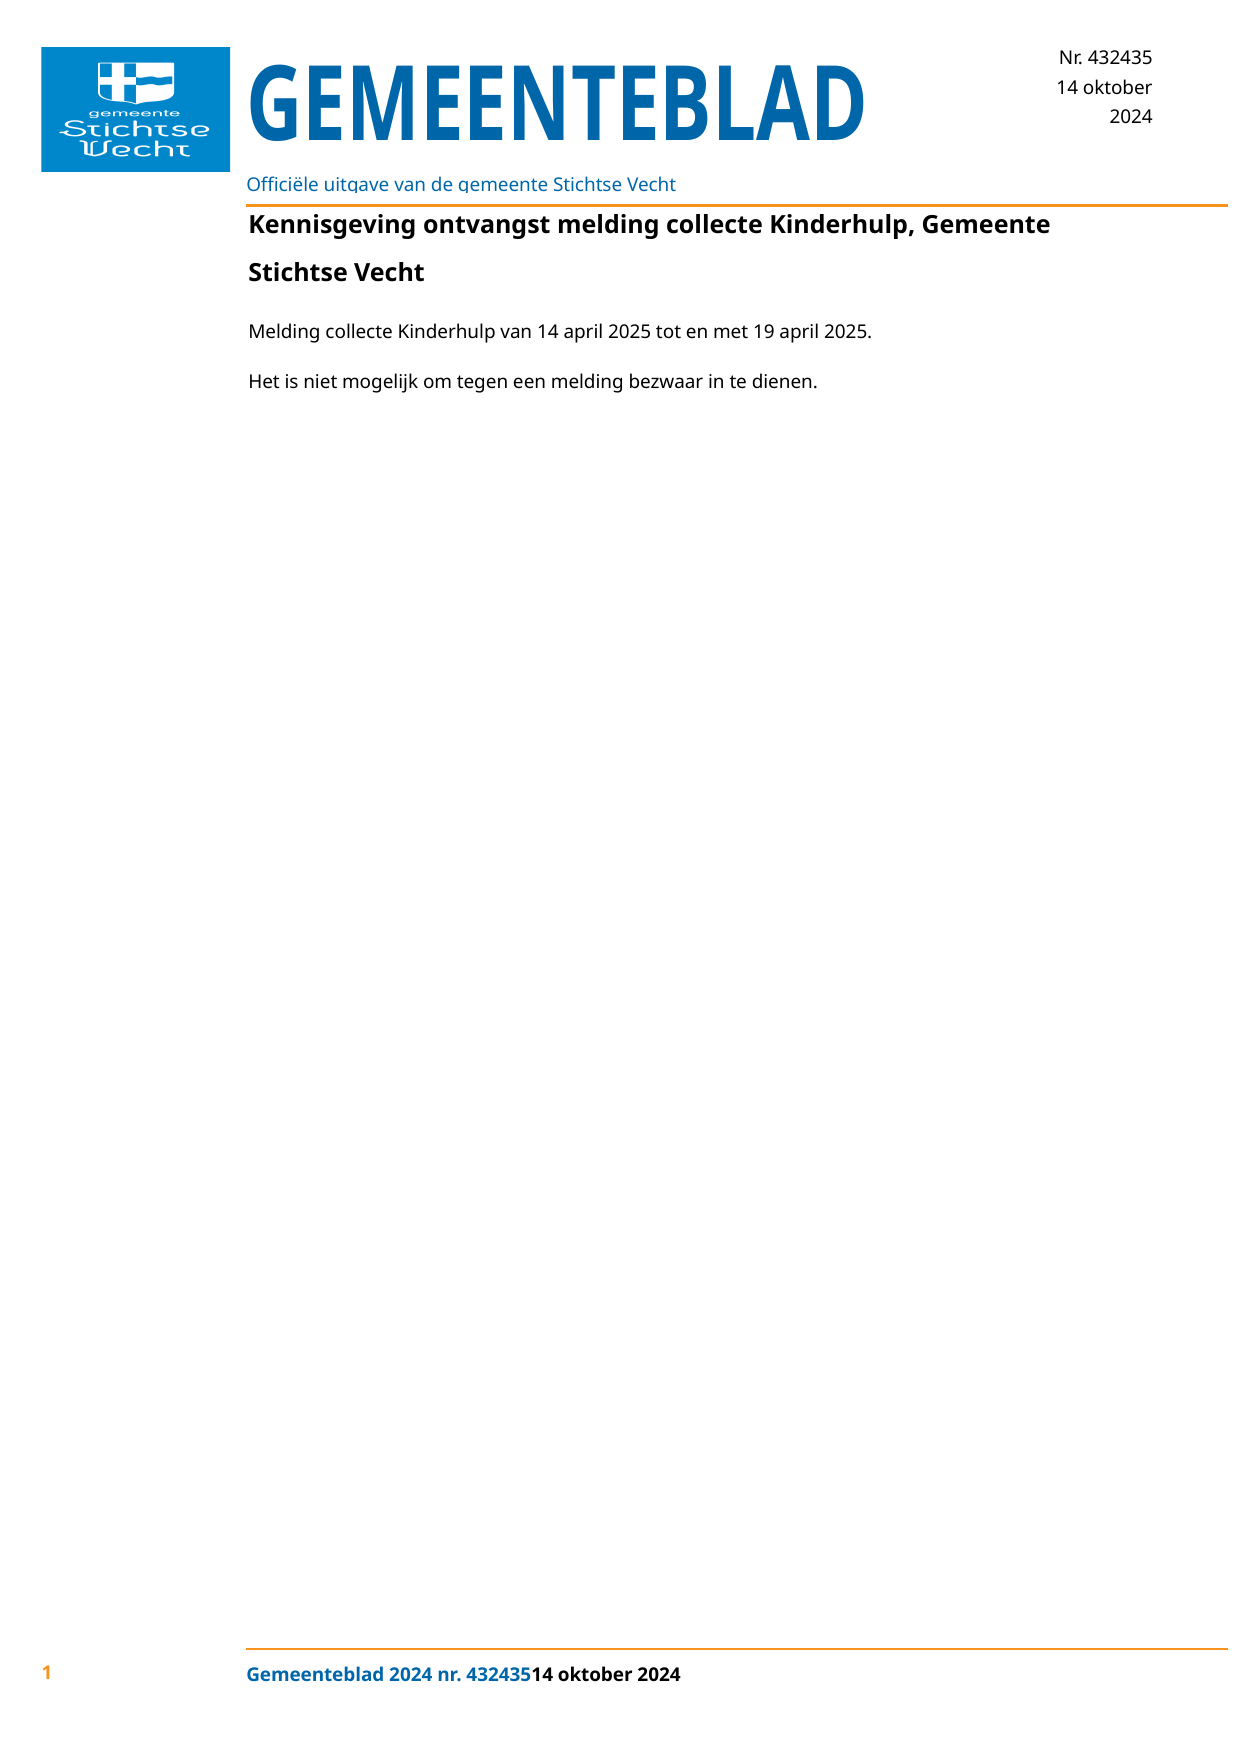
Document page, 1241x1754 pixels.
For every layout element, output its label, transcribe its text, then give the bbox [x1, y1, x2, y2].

text Kennisgeving ontvangst melding collecte Kinderhulp, Gemeente Stichtse Vecht [248, 207, 1152, 288]
text Melding collecte Kinderhulp van 14 april 2025 tot en met 19 april 2025. [248, 318, 1152, 344]
text Het is niet mogelijk om tegen een melding bezwaar in te dienen. [248, 368, 1152, 394]
picture [137, 63, 174, 103]
picture [99, 63, 135, 101]
